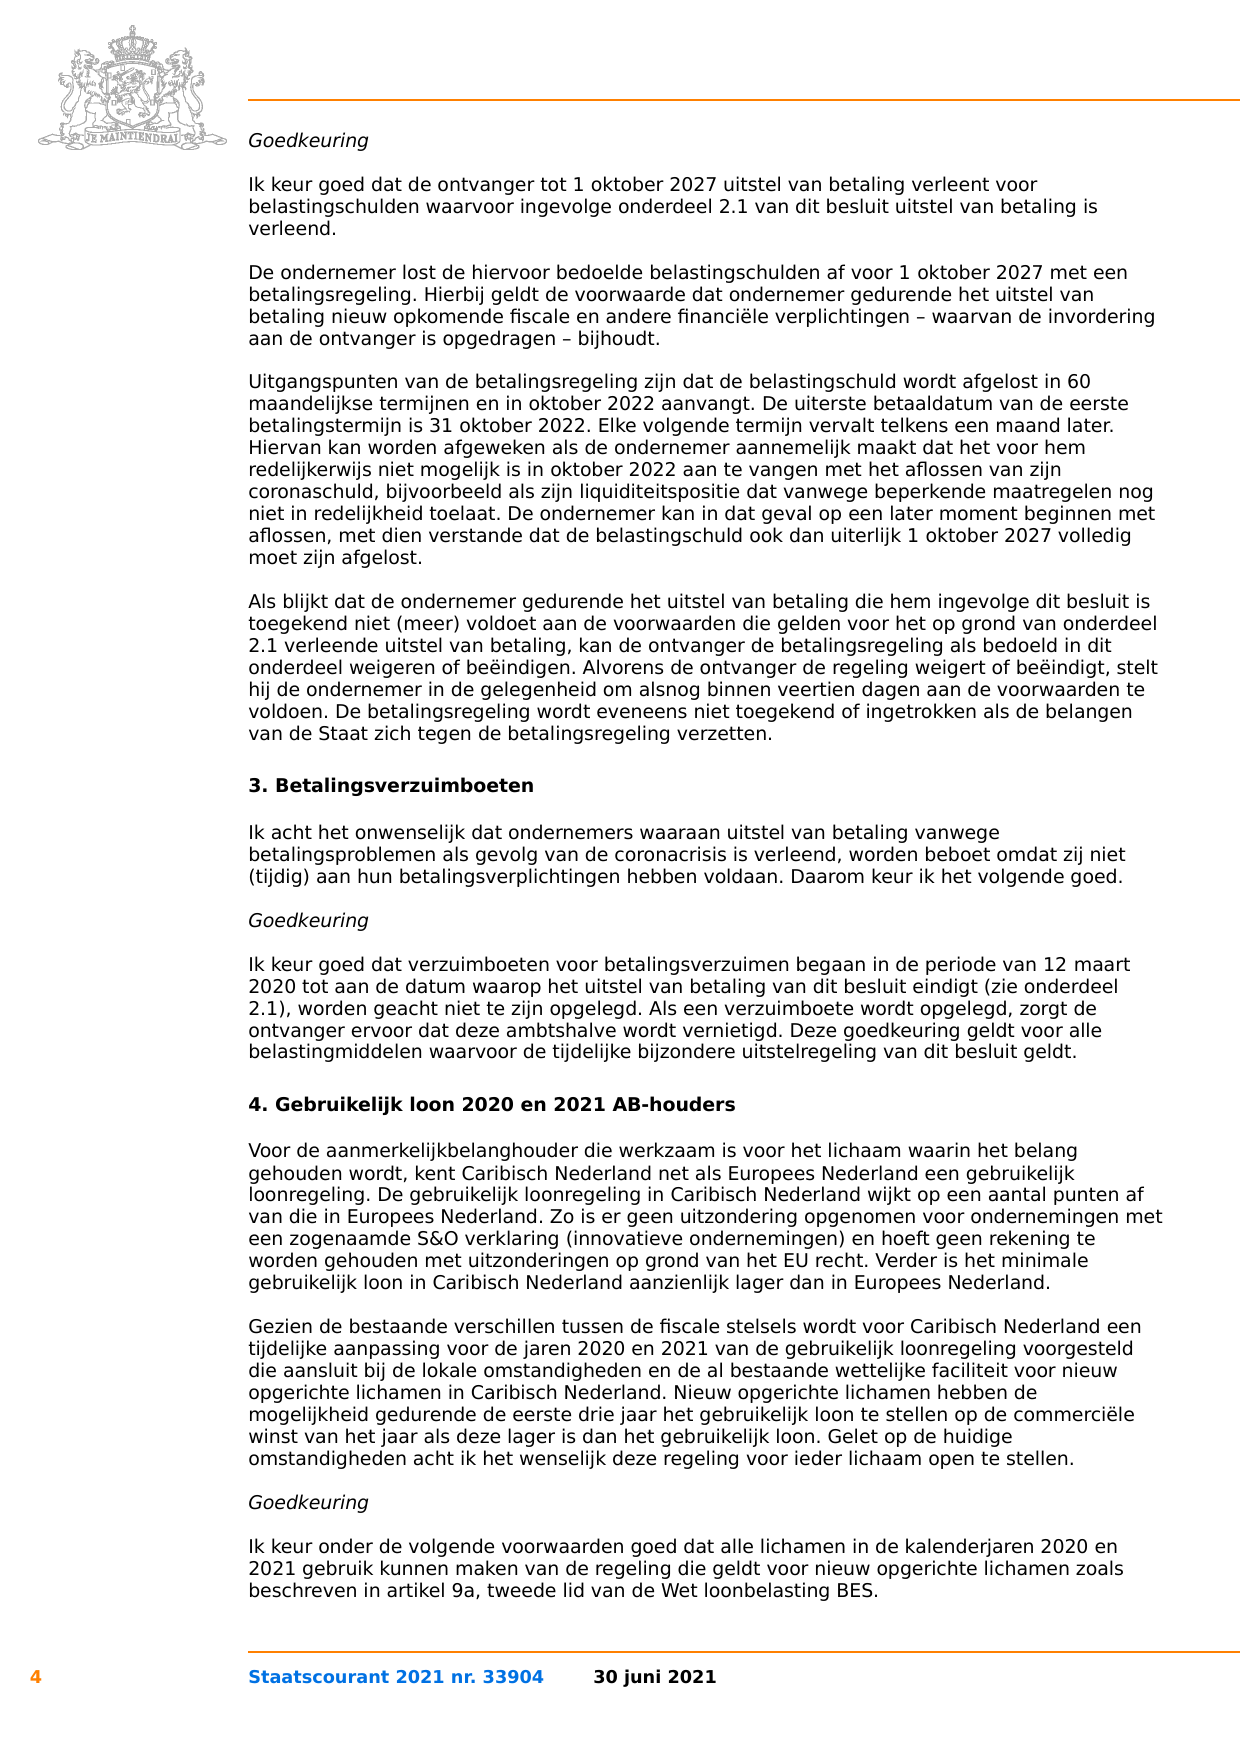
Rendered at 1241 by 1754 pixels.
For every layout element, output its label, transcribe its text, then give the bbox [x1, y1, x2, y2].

text Gezien de bestaande verschillen tussen de fiscale stelsels wordt voor Caribisch Nederland een tijdelijke aanpassing voor de jaren 2020 en 2021 van de gebruikelijk loonregeling voorgesteld die aansluit bij de lokale omstandigheden en de al bestaande wettelijke faciliteit voor nieuw opgerichte lichamen in Caribisch Nederland. Nieuw opgerichte lichamen hebben de mogelijkheid gedurende de eerste drie jaar het gebruikelijk loon te stellen op de commerciële winst van het jaar als deze lager is dan het gebruikelijk loon. Gelet op de huidige omstandigheden acht ik het wenselijk deze regeling voor ieder lichaam open te stellen. [248, 1316, 1163, 1470]
text Als blijkt dat de ondernemer gedurende het uitstel van betaling die hem ingevolge dit besluit is toegekend niet (meer) voldoet aan de voorwaarden die gelden voor het op grond van onderdeel 2.1 verleende uitstel van betaling, kan de ontvanger de betalingsregeling als bedoeld in dit onderdeel weigeren of beëindigen. Alvorens de ontvanger de regeling weigert of beëindigt, stelt hij de ondernemer in de gelegenheid om alsnog binnen veertien dagen aan de voorwaarden te voldoen. De betalingsregeling wordt eveneens niet toegekend of ingetrokken als de belangen van de Staat zich tegen de betalingsregeling verzetten. [248, 591, 1163, 745]
text Uitgangspunten van de betalingsregeling zijn dat de belastingschuld wordt afgelost in 60 maandelijkse termijnen en in oktober 2022 aanvangt. De uiterste betaaldatum van de eerste betalingstermijn is 31 oktober 2022. Elke volgende termijn vervalt telkens een maand later. Hiervan kan worden afgeweken als de ondernemer aannemelijk maakt dat het voor hem redelijkerwijs niet mogelijk is in oktober 2022 aan te vangen met het aflossen van zijn coronaschuld, bijvoorbeeld als zijn liquiditeitspositie dat vanwege beperkende maatregelen nog niet in redelijkheid toelaat. De ondernemer kan in dat geval op een later moment beginnen met aflossen, met dien verstande dat de belastingschuld ook dan uiterlijk 1 oktober 2027 volledig moet zijn afgelost. [248, 371, 1163, 569]
text Ik keur goed dat de ontvanger tot 1 oktober 2027 uitstel van betaling verleent voor belastingschulden waarvoor ingevolge onderdeel 2.1 van dit besluit uitstel van betaling is verleend. [248, 174, 1163, 240]
text Voor de aanmerkelijkbelanghouder die werkzaam is voor het lichaam waarin het belang gehouden wordt, kent Caribisch Nederland net als Europees Nederland een gebruikelijk loonregeling. De gebruikelijk loonregeling in Caribisch Nederland wijkt op een aantal punten af van die in Europees Nederland. Zo is er geen uitzondering opgenomen voor ondernemingen met een zogenaamde S&O verklaring (innovatieve ondernemingen) en hoeft geen rekening te worden gehouden met uitzonderingen op grond van het EU recht. Verder is het minimale gebruikelijk loon in Caribisch Nederland aanzienlijk lager dan in Europees Nederland. [248, 1140, 1163, 1294]
text Ik keur onder de volgende voorwaarden goed dat alle lichamen in de kalenderjaren 2020 en 2021 gebruik kunnen maken van de regeling die geldt voor nieuw opgerichte lichamen zoals beschreven in artikel 9a, tweede lid van de Wet loonbelasting BES. [248, 1536, 1163, 1602]
subtitle Goedkeuring [248, 130, 1163, 152]
picture [38, 25, 227, 150]
subtitle Goedkeuring [248, 1492, 1163, 1514]
text Ik acht het onwenselijk dat ondernemers waaraan uitstel van betaling vanwege betalingsproblemen als gevolg van de coronacrisis is verleend, worden beboet omdat zij niet (tijdig) aan hun betalingsverplichtingen hebben voldaan. Daarom keur ik het volgende goed. [248, 822, 1163, 888]
text Ik keur goed dat verzuimboeten voor betalingsverzuimen begaan in de periode van 12 maart 2020 tot aan de datum waarop het uitstel van betaling van dit besluit eindigt (zie onderdeel 2.1), worden geacht niet te zijn opgelegd. Als een verzuimboete wordt opgelegd, zorgt de ontvanger ervoor dat deze ambtshalve wordt vernietigd. Deze goedkeuring geldt voor alle belastingmiddelen waarvoor de tijdelijke bijzondere uitstelregeling van dit besluit geldt. [248, 953, 1163, 1063]
subtitle Goedkeuring [248, 910, 1163, 932]
text De ondernemer lost de hiervoor bedoelde belastingschulden af voor 1 oktober 2027 met een betalingsregeling. Hierbij geldt de voorwaarde dat ondernemer gedurende het uitstel van betaling nieuw opkomende fiscale en andere financiële verplichtingen – waarvan de invordering aan de ontvanger is opgedragen – bijhoudt. [248, 262, 1163, 349]
subtitle 3. Betalingsverzuimboeten [248, 775, 1163, 797]
subtitle 4. Gebruikelijk loon 2020 en 2021 AB-houders [248, 1093, 1163, 1115]
